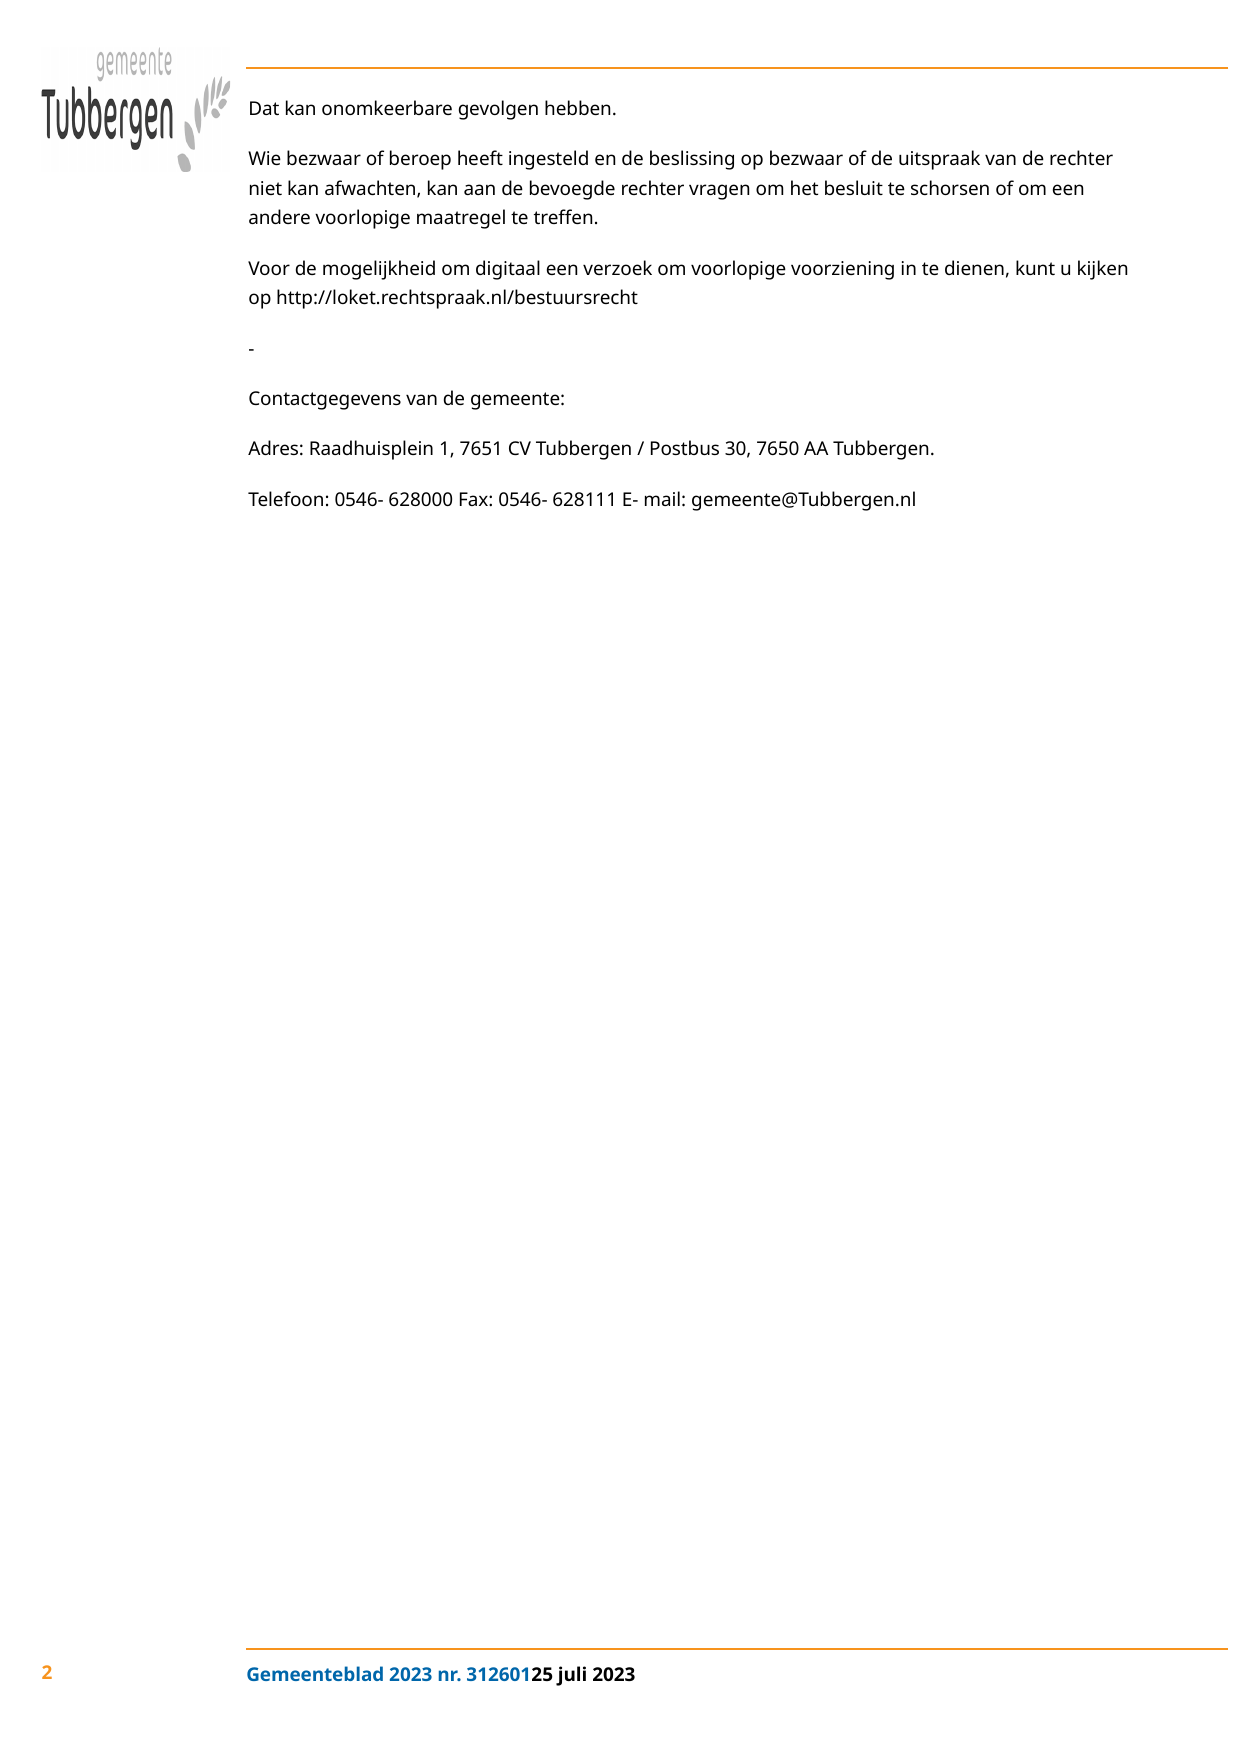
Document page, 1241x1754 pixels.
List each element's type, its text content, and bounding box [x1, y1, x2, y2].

text Wie bezwaar of beroep heeft ingesteld en de beslissing op bezwaar of de uitspraak van de rechter niet kan afwachten, kan aan de bevoegde rechter vragen om het besluit te schorsen of om een andere voorlopige maatregel te treffen. [248, 145, 1152, 230]
text Telefoon: 0546- 628000 Fax: 0546- 628111 E- mail: gemeente@Tubbergen.nl [248, 486, 1152, 512]
text - [248, 335, 1152, 361]
text Dat kan onomkeerbare gevolgen hebben. [248, 95, 1152, 121]
text Adres: Raadhuisplein 1, 7651 CV Tubbergen / Postbus 30, 7650 AA Tubbergen. [248, 436, 1152, 461]
text Contactgegevens van de gemeente: [248, 385, 1152, 411]
text Voor de mogelijkheid om digitaal een verzoek om voorlopige voorziening in te dienen, kunt u kijken op http://loket.rechtspraak.nl/bestuursrecht [248, 255, 1152, 310]
picture [41, 47, 231, 172]
